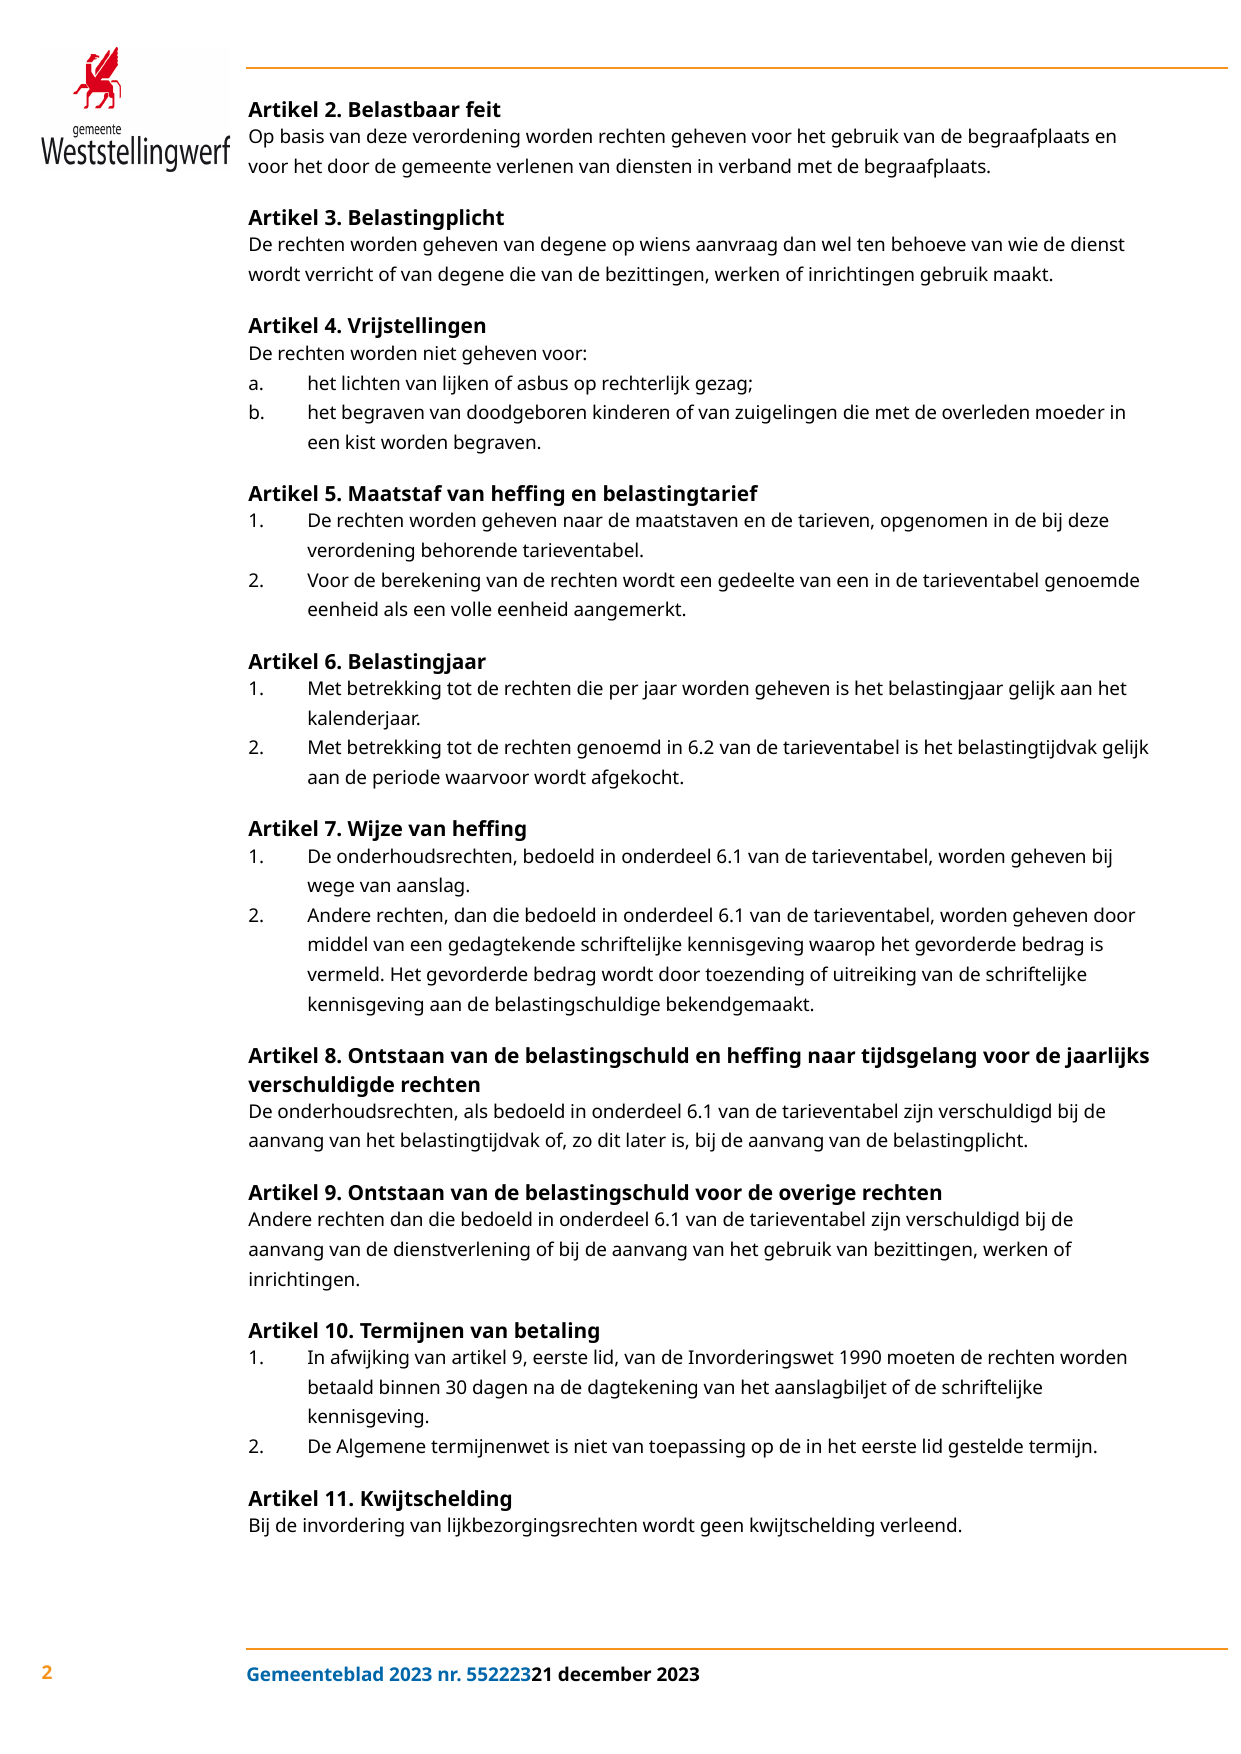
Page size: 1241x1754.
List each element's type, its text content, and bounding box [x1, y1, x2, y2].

list het begraven van doodgeboren kinderen of van zuigelingen die met de overleden moeder in een kist worden begraven. [248, 399, 1152, 454]
text Artikel 8. Ontstaan van de belastingschuld en heffing naar tijdsgelang voor de jaarlijks verschuldigde rechten [248, 1041, 1152, 1098]
text Artikel 5. Maatstaf van heffing en belastingtarief [248, 479, 1152, 508]
text Artikel 4. Vrijstellingen [248, 312, 1152, 340]
list In afwijking van artikel 9, eerste lid, van de Invorderingswet 1990 moeten de rechten worden betaald binnen 30 dagen na de dagtekening van het aanslagbiljet of de schriftelijke kennisgeving. [248, 1344, 1152, 1429]
text Artikel 10. Termijnen van betaling [248, 1316, 1152, 1344]
text Op basis van deze verordening worden rechten geheven voor het gebruik van de begraafplaats en voor het door de gemeente verlenen van diensten in verband met de begraafplaats. [248, 123, 1152, 178]
list De onderhoudsrechten, bedoeld in onderdeel 6.1 van de tarieventabel, worden geheven bij wege van aanslag. [248, 843, 1152, 898]
text Artikel 6. Belastingjaar [248, 647, 1152, 675]
list De rechten worden geheven naar de maatstaven en de tarieven, opgenomen in de bij deze verordening behorende tarieventabel. [248, 508, 1152, 563]
text Andere rechten dan die bedoeld in onderdeel 6.1 van de tarieventabel zijn verschuldigd bij de aanvang van de dienstverlening of bij de aanvang van het gebruik van bezittingen, werken of inrichtingen. [248, 1207, 1152, 1291]
text Artikel 7. Wijze van heffing [248, 814, 1152, 843]
list het lichten van lijken of asbus op rechterlijk gezag; [248, 370, 1152, 395]
text De rechten worden geheven van degene op wiens aanvraag dan wel ten behoeve van wie de dienst wordt verricht of van degene die van de bezittingen, werken of inrichtingen gebruik maakt. [248, 232, 1152, 287]
text Artikel 3. Belastingplicht [248, 203, 1152, 232]
list Met betrekking tot de rechten die per jaar worden geheven is het belastingjaar gelijk aan het kalenderjaar. [248, 675, 1152, 731]
list Andere rechten, dan die bedoeld in onderdeel 6.1 van de tarieventabel, worden geheven door middel van een gedagtekende schriftelijke kennisgeving waarop het gevorderde bedrag is vermeld. Het gevorderde bedrag wordt door toezending of uitreiking van de schriftelijke kennisgeving aan de belastingschuldige bekendgemaakt. [248, 902, 1152, 1017]
text Artikel 2. Belastbaar feit [248, 95, 1152, 123]
text De rechten worden niet geheven voor: [248, 340, 1152, 366]
text Artikel 9. Ontstaan van de belastingschuld voor de overige rechten [248, 1178, 1152, 1207]
text De onderhoudsrechten, als bedoeld in onderdeel 6.1 van de tarieventabel zijn verschuldigd bij de aanvang van het belastingtijdvak of, zo dit later is, bij de aanvang van de belastingplicht. [248, 1098, 1152, 1153]
text Artikel 11. Kwijtschelding [248, 1484, 1152, 1512]
list Met betrekking tot de rechten genoemd in 6.2 van de tarieventabel is het belastingtijdvak gelijk aan de periode waarvoor wordt afgekocht. [248, 734, 1152, 790]
picture [41, 47, 231, 172]
list De Algemene termijnenwet is niet van toepassing op de in het eerste lid gestelde termijn. [248, 1433, 1152, 1459]
list Voor de berekening van de rechten wordt een gedeelte van een in de tarieventabel genoemde eenheid als een volle eenheid aangemerkt. [248, 567, 1152, 622]
text Bij de invordering van lijkbezorgingsrechten wordt geen kwijtschelding verleend. [248, 1512, 1152, 1538]
